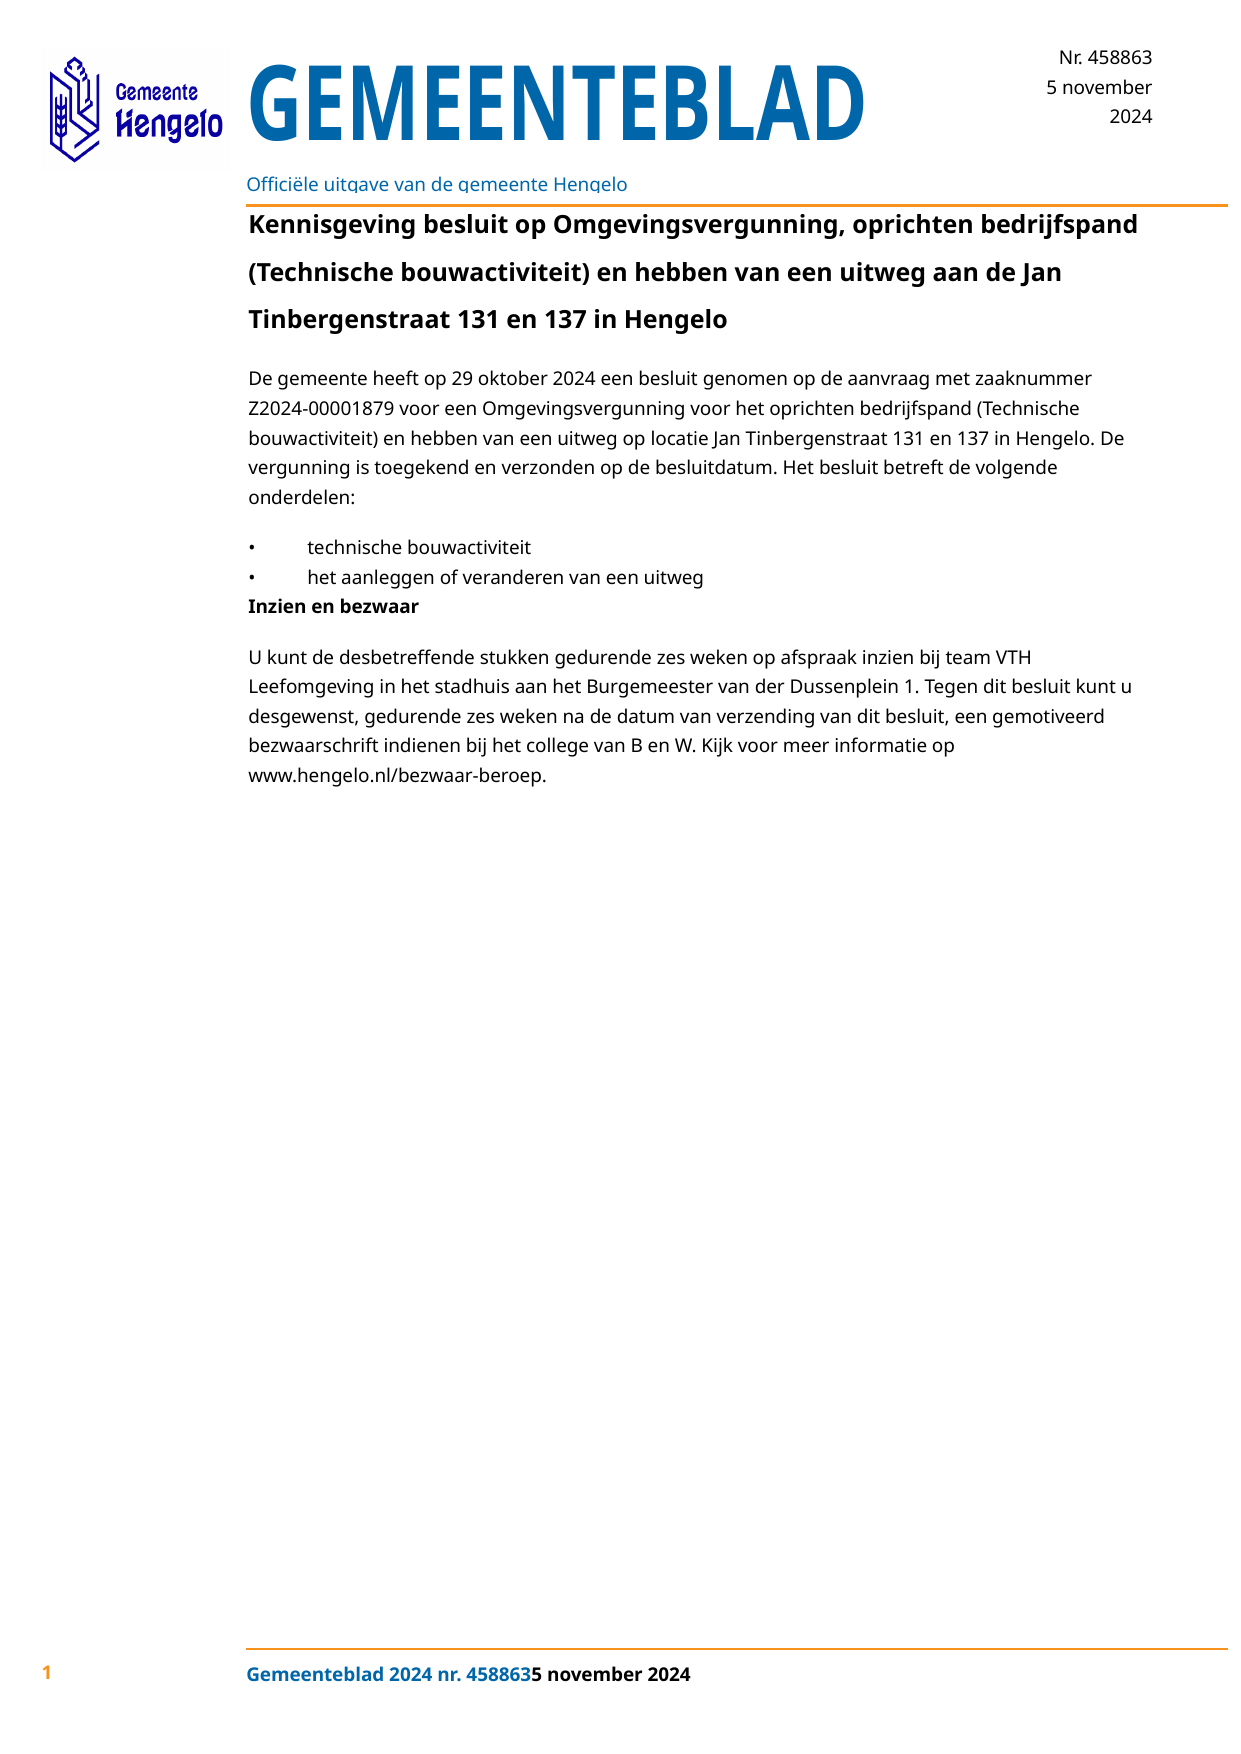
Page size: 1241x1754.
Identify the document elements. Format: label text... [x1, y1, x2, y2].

list het aanleggen of veranderen van een uitweg [248, 564, 1152, 589]
list technische bouwactiviteit [248, 534, 1152, 560]
text U kunt de desbetreffende stukken gedurende zes weken op afspraak inzien bij team VTH Leefomgeving in het stadhuis aan het Burgemeester van der Dussenplein 1. Tegen dit besluit kunt u desgewenst, gedurende zes weken na de datum van verzending van dit besluit, een gemotiveerd bezwaarschrift indienen bij het college van B en W. Kijk voor meer informatie op www.hengelo.nl/bezwaar-beroep. [248, 644, 1152, 788]
text Inzien en bezwaar [248, 593, 1152, 619]
text Kennisgeving besluit op Omgevingsvergunning, oprichten bedrijfspand (Technische bouwactiviteit) en hebben van een uitweg aan de Jan Tinbergenstraat 131 en 137 in Hengelo [248, 207, 1152, 336]
picture [41, 47, 231, 172]
text De gemeente heeft op 29 oktober 2024 een besluit genomen op de aanvraag met zaaknummer Z2024-00001879 voor een Omgevingsvergunning voor het oprichten bedrijfspand (Technische bouwactiviteit) en hebben van een uitweg op locatie Jan Tinbergenstraat 131 en 137 in Hengelo. De vergunning is toegekend en verzonden op de besluitdatum. Het besluit betreft de volgende onderdelen: [248, 366, 1152, 509]
